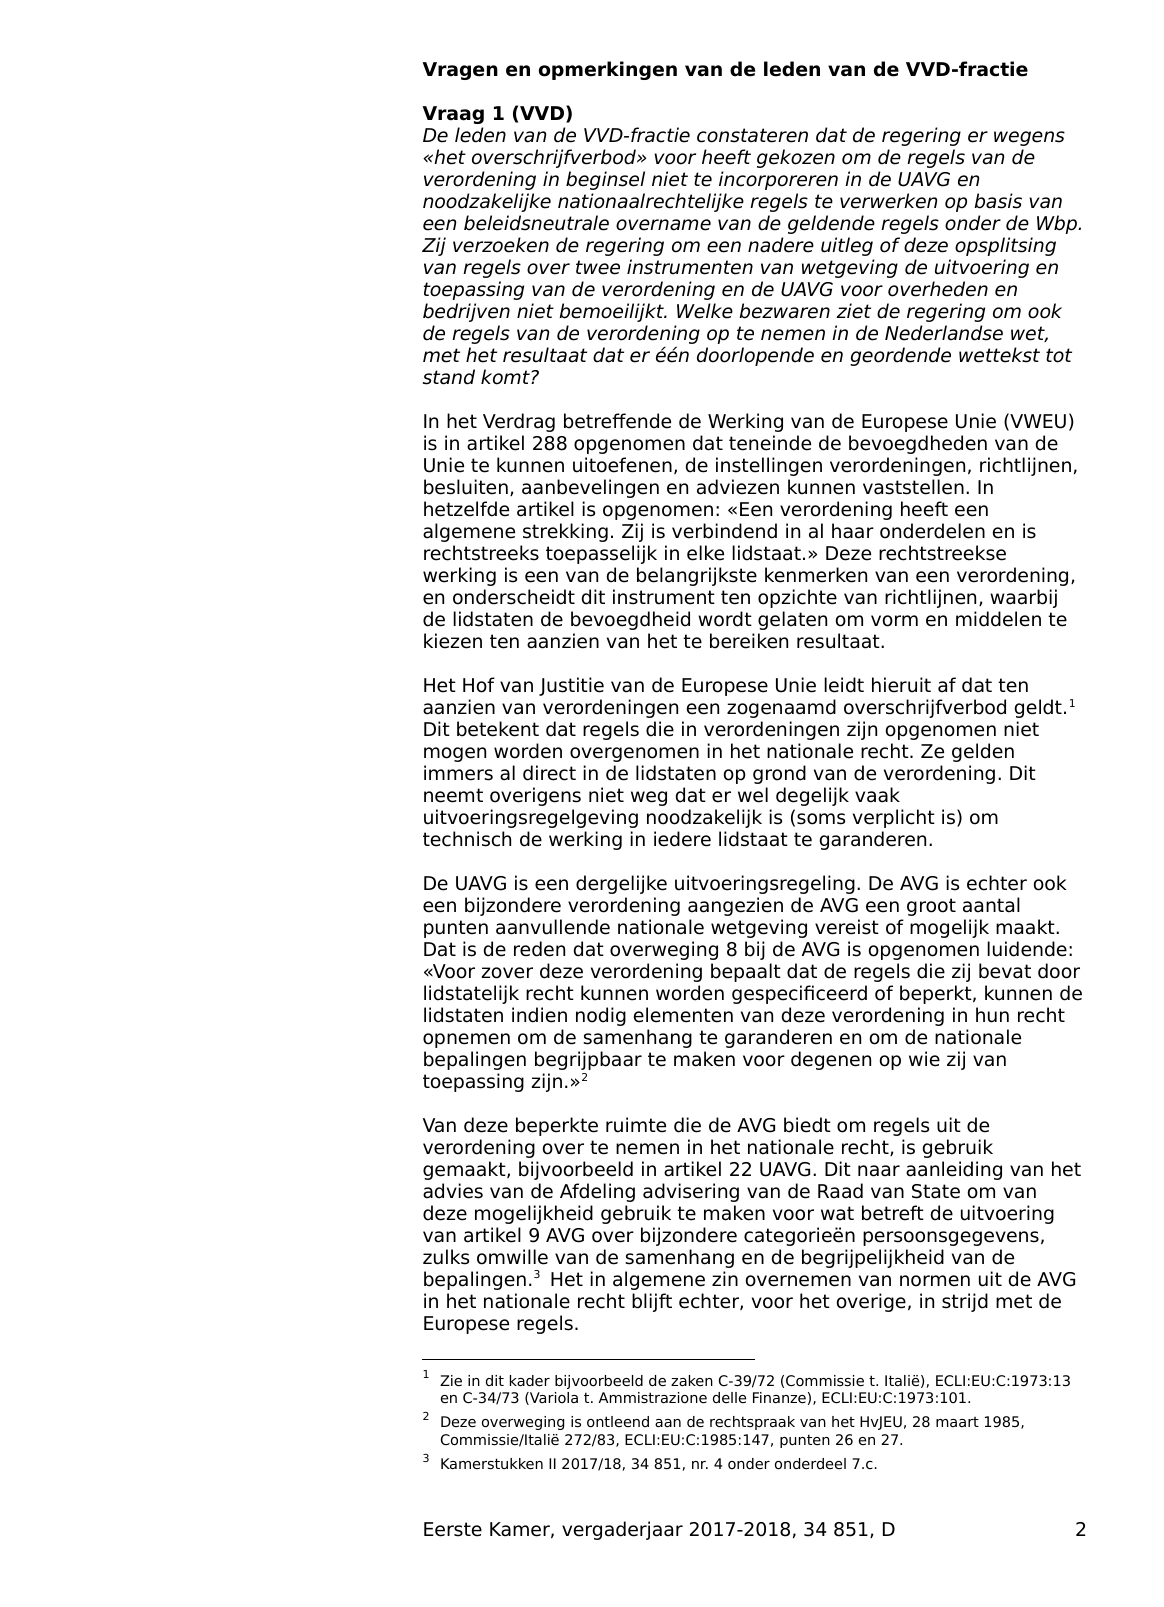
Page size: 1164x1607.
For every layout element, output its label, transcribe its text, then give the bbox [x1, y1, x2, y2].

text Deze overweging is ontleend aan de rechtspraak van het HvJEU, 28 maart 1985, Commissie/Italië 272/83, ECLI:EU:C:1985:147, punten 26 en 27. [422, 1410, 1087, 1449]
text In het Verdrag betreffende de Werking van de Europese Unie (VWEU) is in artikel 288 opgenomen dat teneinde de bevoegdheden van de Unie te kunnen uitoefenen, de instellingen verordeningen, richtlijnen, besluiten, aanbevelingen en adviezen kunnen vaststellen. In hetzelfde artikel is opgenomen: «Een verordening heeft een algemene strekking. Zij is verbindend in al haar onderdelen en is rechtstreeks toepasselijk in elke lidstaat.» Deze rechtstreekse werking is een van de belangrijkste kenmerken van een verordening, en onderscheidt dit instrument ten opzichte van richtlijnen, waarbij de lidstaten de bevoegdheid wordt gelaten om vorm en middelen te kiezen ten aanzien van het te bereiken resultaat. [422, 411, 1087, 653]
text Van deze beperkte ruimte die de AVG biedt om regels uit de verordening over te nemen in het nationale recht, is gebruik gemaakt, bijvoorbeeld in artikel 22 UAVG. Dit naar aanleiding van het advies van de Afdeling advisering van de Raad van State om van deze mogelijkheid gebruik te maken voor wat betreft de uitvoering van artikel 9 AVG over bijzondere categorieën persoonsgegevens, zulks omwille van de samenhang en de begrijpelijkheid van de bepalingen. Het in algemene zin overnemen van normen uit de AVG in het nationale recht blijft echter, voor het overige, in strijd met de Europese regels. [422, 1115, 1087, 1335]
text Zie in dit kader bijvoorbeeld de zaken C-39/72 (Commissie t. Italië), ECLI:EU:C:1973:13 en C-34/73 (Variola t. Ammistrazione delle Finanze), ECLI:EU:C:1973:101. [422, 1368, 1087, 1407]
text Vraag 1 (VVD) [422, 103, 1087, 125]
subtitle Vragen en opmerkingen van de leden van de VVD-fractie [422, 59, 1087, 81]
text De leden van de VVD-fractie constateren dat de regering er wegens «het overschrijfverbod» voor heeft gekozen om de regels van de verordening in beginsel niet te incorporeren in de UAVG en noodzakelijke nationaalrechtelijke regels te verwerken op basis van een beleidsneutrale overname van de geldende regels onder de Wbp. Zij verzoeken de regering om een nadere uitleg of deze opsplitsing van regels over twee instrumenten van wetgeving de uitvoering en toepassing van de verordening en de UAVG voor overheden en bedrijven niet bemoeilijkt. Welke bezwaren ziet de regering om ook de regels van de verordening op te nemen in de Nederlandse wet, met het resultaat dat er één doorlopende en geordende wettekst tot stand komt? [422, 125, 1087, 389]
text Het Hof van Justitie van de Europese Unie leidt hieruit af dat ten aanzien van verordeningen een zogenaamd overschrijfverbod geldt. Dit betekent dat regels die in verordeningen zijn opgenomen niet mogen worden overgenomen in het nationale recht. Ze gelden immers al direct in de lidstaten op grond van de verordening. Dit neemt overigens niet weg dat er wel degelijk vaak uitvoeringsregelgeving noodzakelijk is (soms verplicht is) om technisch de werking in iedere lidstaat te garanderen. [422, 675, 1087, 851]
text De UAVG is een dergelijke uitvoeringsregeling. De AVG is echter ook een bijzondere verordening aangezien de AVG een groot aantal punten aanvullende nationale wetgeving vereist of mogelijk maakt. Dat is de reden dat overweging 8 bij de AVG is opgenomen luidende: «Voor zover deze verordening bepaalt dat de regels die zij bevat door lidstatelijk recht kunnen worden gespecificeerd of beperkt, kunnen de lidstaten indien nodig elementen van deze verordening in hun recht opnemen om de samenhang te garanderen en om de nationale bepalingen begrijpbaar te maken voor degenen op wie zij van toepassing zijn.» [422, 873, 1087, 1093]
text Kamerstukken II 2017/18, 34 851, nr. 4 onder onderdeel 7.c. [422, 1452, 1087, 1474]
